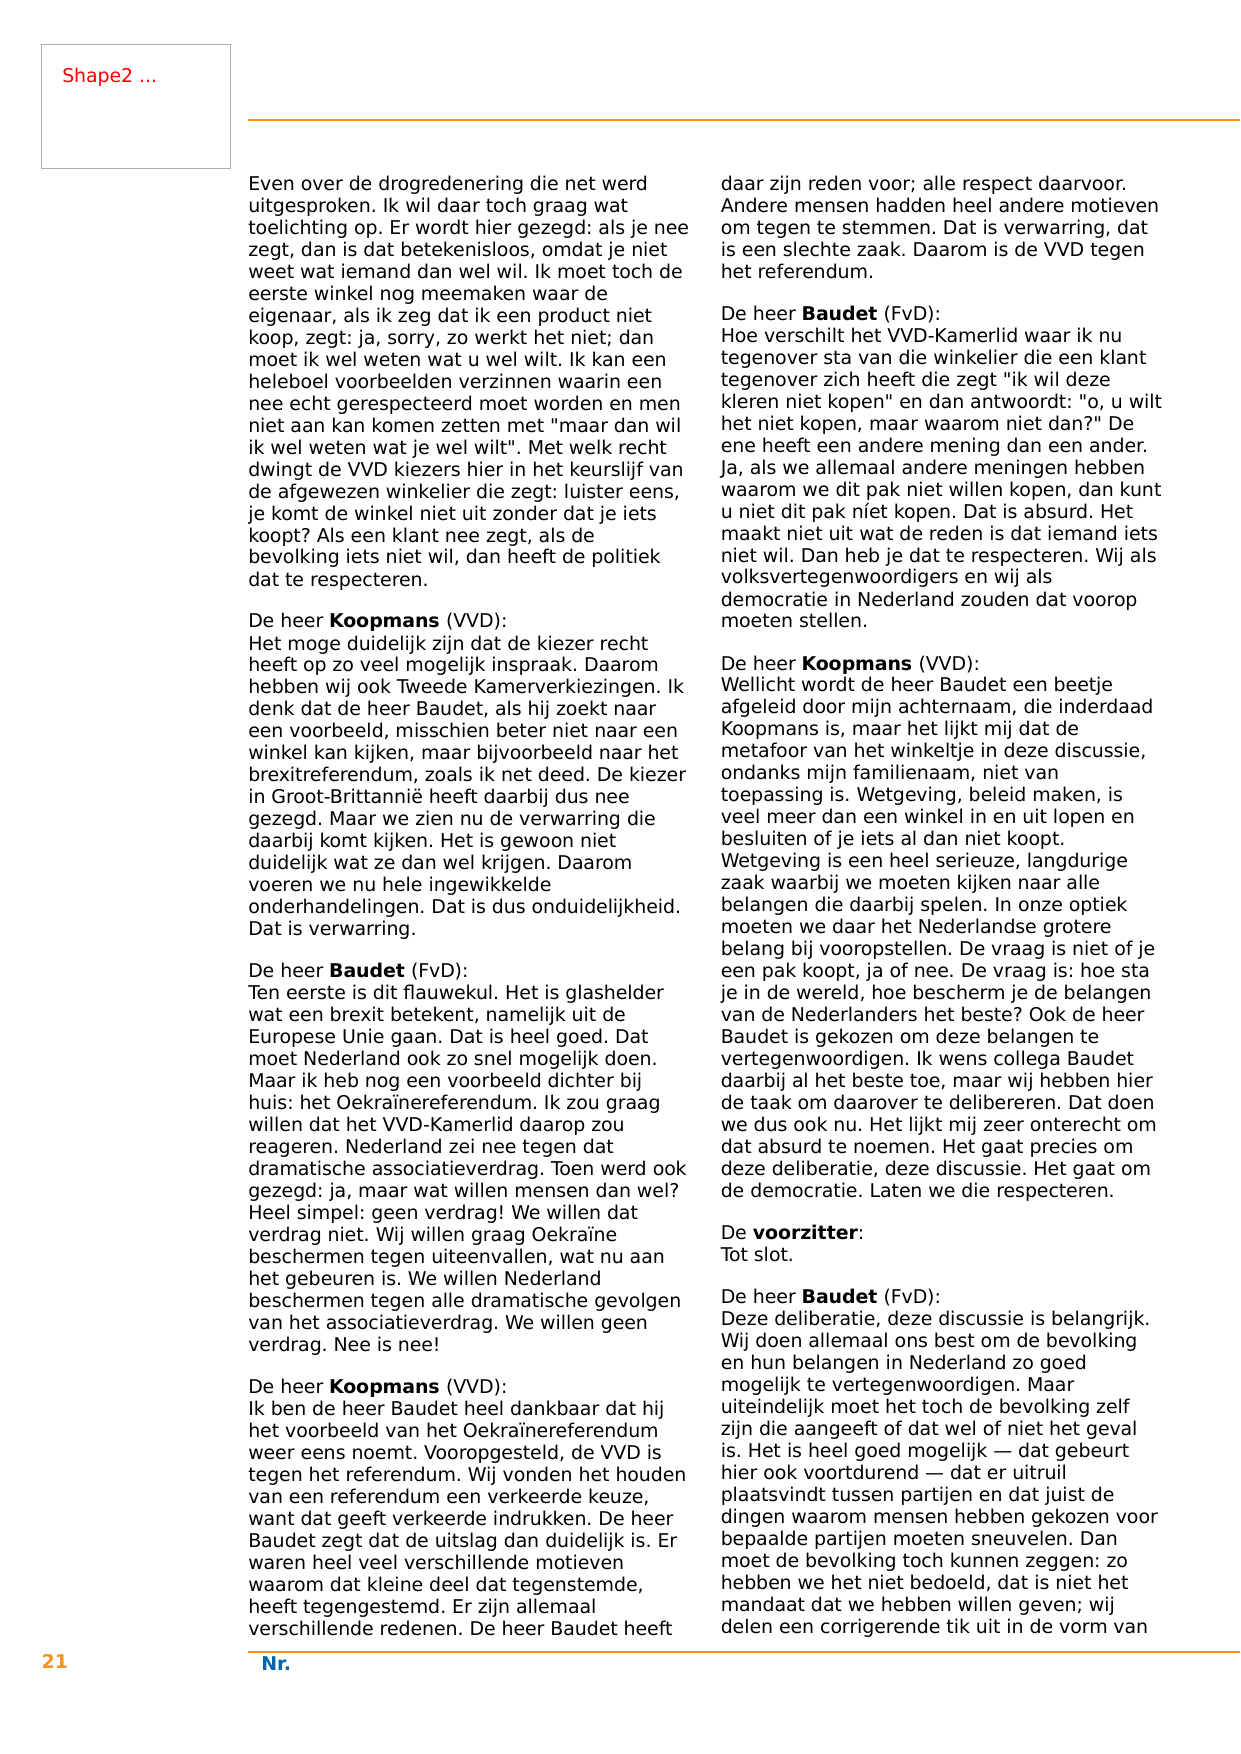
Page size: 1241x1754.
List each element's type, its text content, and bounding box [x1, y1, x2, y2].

text Ik ben de heer Baudet heel dankbaar dat hij het voorbeeld van het Oekraïnereferendum weer eens noemt. Vooropgesteld, de VVD is tegen het referendum. Wij vonden het houden van een referendum een verkeerde keuze, want dat geeft verkeerde indrukken. De heer Baudet zegt dat de uitslag dan duidelijk is. Er waren heel veel verschillende motieven waarom dat kleine deel dat tegenstemde, heeft tegengestemd. Er zijn allemaal verschillende redenen. De heer Baudet heeft [248, 1398, 691, 1639]
text daar zijn reden voor; alle respect daarvoor. Andere mensen hadden heel andere motieven om tegen te stemmen. Dat is verwarring, dat is een slechte zaak. Daarom is de VVD tegen het referendum. [721, 173, 1163, 283]
text Tot slot. [721, 1244, 1163, 1266]
text De voorzitter: [721, 1222, 1163, 1244]
text Deze deliberatie, deze discussie is belangrijk. Wij doen allemaal ons best om de bevolking en hun belangen in Nederland zo goed mogelijk te vertegenwoordigen. Maar uiteindelijk moet het toch de bevolking zelf zijn die aangeeft of dat wel of niet het geval is. Het is heel goed mogelijk — dat gebeurt hier ook voortdurend — dat er uitruil plaatsvindt tussen partijen en dat juist de dingen waarom mensen hebben gekozen voor bepaalde partijen moeten sneuvelen. Dan moet de bevolking toch kunnen zeggen: zo hebben we het niet bedoeld, dat is niet het mandaat dat we hebben willen geven; wij delen een corrigerende tik uit in de vorm van [721, 1308, 1163, 1637]
text De heer Baudet (FvD): [721, 303, 1163, 325]
text Hoe verschilt het VVD-Kamerlid waar ik nu tegenover sta van die winkelier die een klant tegenover zich heeft die zegt "ik wil deze kleren niet kopen" en dan antwoordt: "o, u wilt het niet kopen, maar waarom niet dan?" De ene heeft een andere mening dan een ander. Ja, als we allemaal andere meningen hebben waarom we dit pak niet willen kopen, dan kunt u niet dit pak níet kopen. Dat is absurd. Het maakt niet uit wat de reden is dat iemand iets niet wil. Dan heb je dat te respecteren. Wij als volksvertegenwoordigers en wij als democratie in Nederland zouden dat voorop moeten stellen. [721, 325, 1163, 632]
text Even over de drogredenering die net werd uitgesproken. Ik wil daar toch graag wat toelichting op. Er wordt hier gezegd: als je nee zegt, dan is dat betekenisloos, omdat je niet weet wat iemand dan wel wil. Ik moet toch de eerste winkel nog meemaken waar de eigenaar, als ik zeg dat ik een product niet koop, zegt: ja, sorry, zo werkt het niet; dan moet ik wel weten wat u wel wilt. Ik kan een heleboel voorbeelden verzinnen waarin een nee echt gerespecteerd moet worden en men niet aan kan komen zetten met "maar dan wil ik wel weten wat je wel wilt". Met welk recht dwingt de VVD kiezers hier in het keurslijf van de afgewezen winkelier die zegt: luister eens, je komt de winkel niet uit zonder dat je iets koopt? Als een klant nee zegt, als de bevolking iets niet wil, dan heeft de politiek dat te respecteren. [248, 173, 691, 590]
text Ten eerste is dit flauwekul. Het is glashelder wat een brexit betekent, namelijk uit de Europese Unie gaan. Dat is heel goed. Dat moet Nederland ook zo snel mogelijk doen. Maar ik heb nog een voorbeeld dichter bij huis: het Oekraïnereferendum. Ik zou graag willen dat het VVD-Kamerlid daarop zou reageren. Nederland zei nee tegen dat dramatische associatieverdrag. Toen werd ook gezegd: ja, maar wat willen mensen dan wel? Heel simpel: geen verdrag! We willen dat verdrag niet. Wij willen graag Oekraïne beschermen tegen uiteenvallen, wat nu aan het gebeuren is. We willen Nederland beschermen tegen alle dramatische gevolgen van het associatieverdrag. We willen geen verdrag. Nee is nee! [248, 982, 691, 1356]
text De heer Baudet (FvD): [721, 1286, 1163, 1308]
text De heer Koopmans (VVD): [248, 610, 691, 632]
text De heer Koopmans (VVD): [721, 652, 1163, 674]
text De heer Baudet (FvD): [248, 960, 691, 982]
text Het moge duidelijk zijn dat de kiezer recht heeft op zo veel mogelijk inspraak. Daarom hebben wij ook Tweede Kamerverkiezingen. Ik denk dat de heer Baudet, als hij zoekt naar een voorbeeld, misschien beter niet naar een winkel kan kijken, maar bijvoorbeeld naar het brexitreferendum, zoals ik net deed. De kiezer in Groot-Brittannië heeft daarbij dus nee gezegd. Maar we zien nu de verwarring die daarbij komt kijken. Het is gewoon niet duidelijk wat ze dan wel krijgen. Daarom voeren we nu hele ingewikkelde onderhandelingen. Dat is dus onduidelijkheid. Dat is verwarring. [248, 632, 691, 940]
text Wellicht wordt de heer Baudet een beetje afgeleid door mijn achternaam, die inderdaad Koopmans is, maar het lijkt mij dat de metafoor van het winkeltje in deze discussie, ondanks mijn familienaam, niet van toepassing is. Wetgeving, beleid maken, is veel meer dan een winkel in en uit lopen en besluiten of je iets al dan niet koopt. Wetgeving is een heel serieuze, langdurige zaak waarbij we moeten kijken naar alle belangen die daarbij spelen. In onze optiek moeten we daar het Nederlandse grotere belang bij vooropstellen. De vraag is niet of je een pak koopt, ja of nee. De vraag is: hoe sta je in de wereld, hoe bescherm je de belangen van de Nederlanders het beste? Ook de heer Baudet is gekozen om deze belangen te vertegenwoordigen. Ik wens collega Baudet daarbij al het beste toe, maar wij hebben hier de taak om daarover te delibereren. Dat doen we dus ook nu. Het lijkt mij zeer onterecht om dat absurd te noemen. Het gaat precies om deze deliberatie, deze discussie. Het gaat om de democratie. Laten we die respecteren. [721, 674, 1163, 1202]
text De heer Koopmans (VVD): [248, 1376, 691, 1398]
